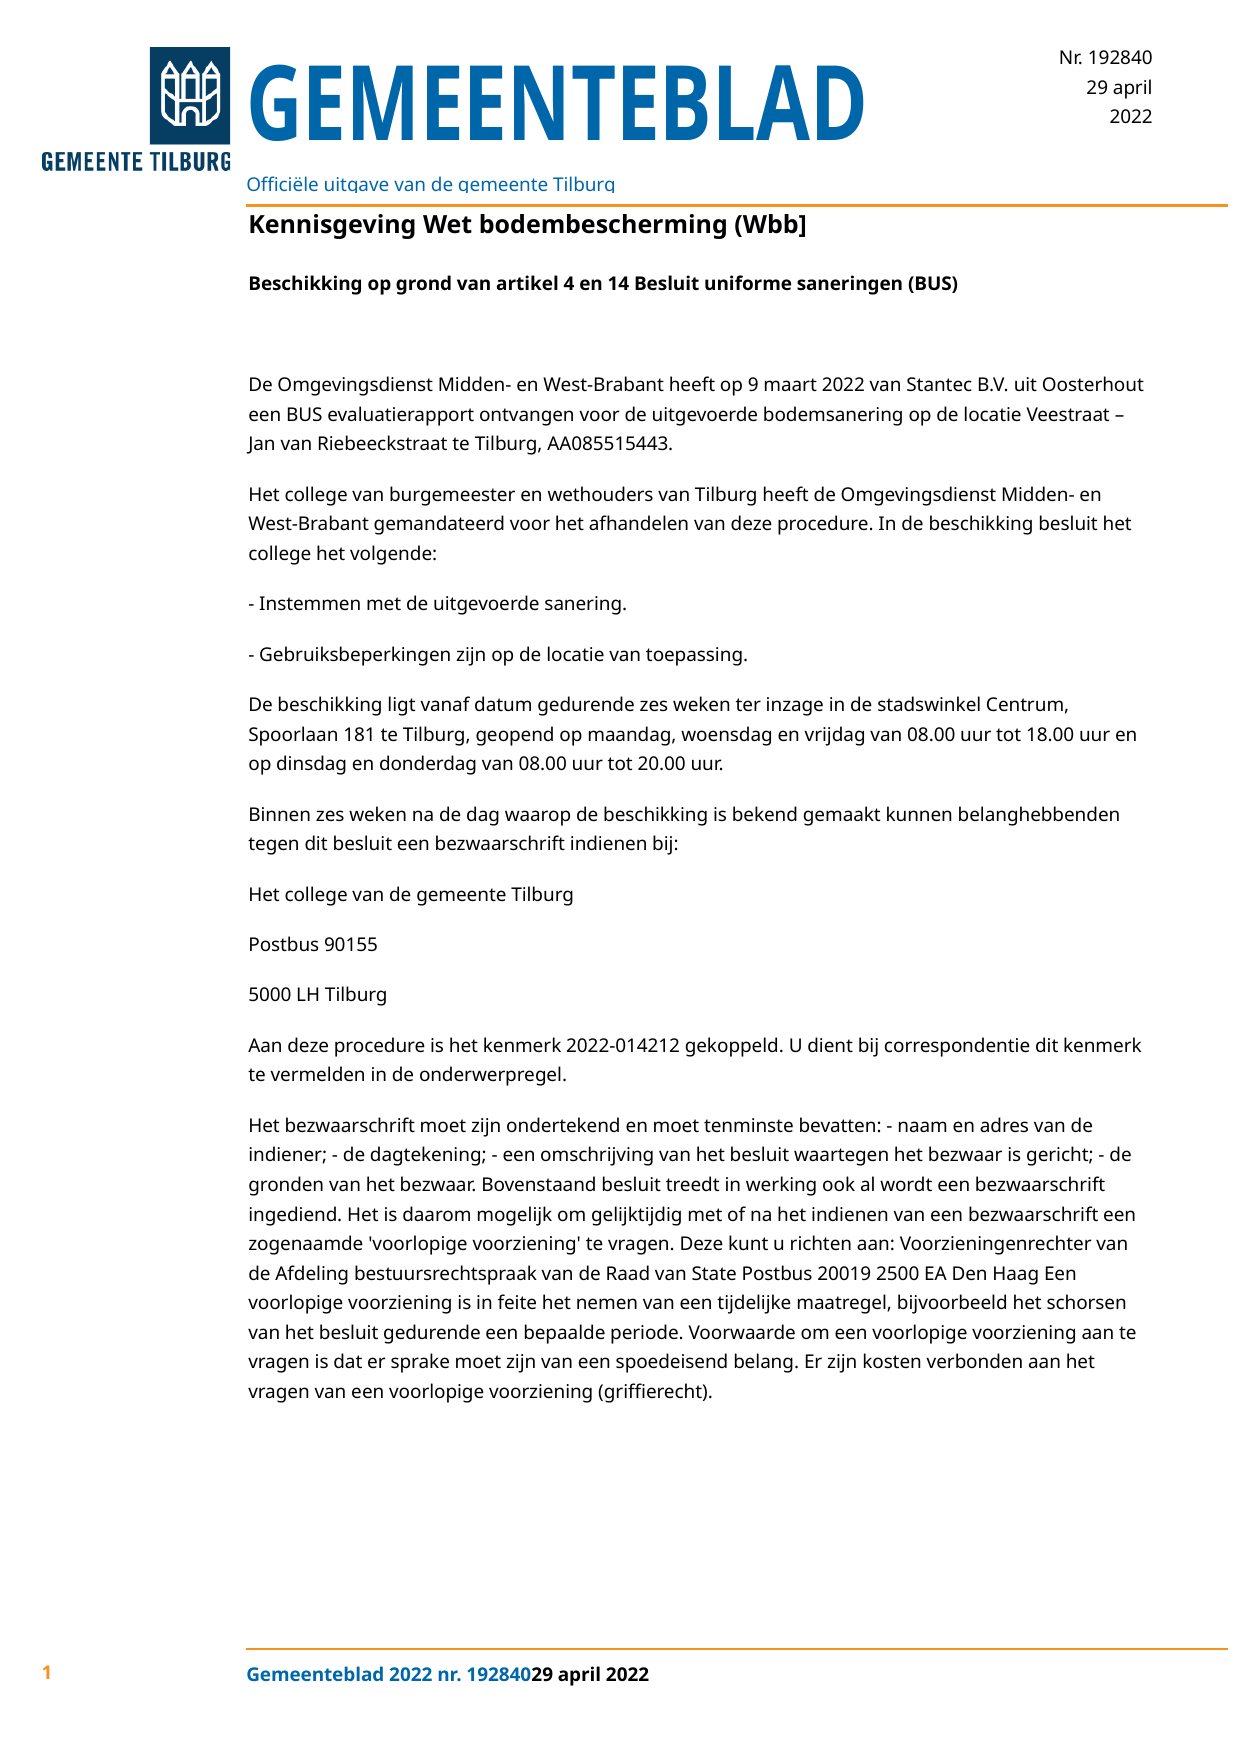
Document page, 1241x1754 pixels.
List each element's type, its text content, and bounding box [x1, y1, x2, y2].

text Het college van burgemeester en wethouders van Tilburg heeft de Omgevingsdienst Midden- en West-Brabant gemandateerd voor het afhandelen van deze procedure. In de beschikking besluit het college het volgende: [248, 481, 1152, 566]
text Kennisgeving Wet bodembescherming (Wbb] [248, 207, 1152, 241]
text Het college van de gemeente Tilburg [248, 881, 1152, 906]
text Het bezwaarschrift moet zijn ondertekend en moet tenminste bevatten: - naam en adres van de indiener; - de dagtekening; - een omschrijving van het besluit waartegen het bezwaar is gericht; - de gronden van het bezwaar. Bovenstaand besluit treedt in werking ook al wordt een bezwaarschrift ingediend. Het is daarom mogelijk om gelijktijdig met of na het indienen van een bezwaarschrift een zogenaamde 'voorlopige voorziening' te vragen. Deze kunt u richten aan: Voorzieningenrechter van de Afdeling bestuursrechtspraak van de Raad van State Postbus 20019 2500 EA Den Haag Een voorlopige voorziening is in feite het nemen van een tijdelijke maatregel, bijvoorbeeld het schorsen van het besluit gedurende een bepaalde periode. Voorwaarde om een voorlopige voorziening aan te vragen is dat er sprake moet zijn van een spoedeisend belang. Er zijn kosten verbonden aan het vragen van een voorlopige voorziening (griffierecht). [248, 1112, 1152, 1404]
text Postbus 90155 [248, 931, 1152, 957]
text - Gebruiksbeperkingen zijn op de locatie van toepassing. [248, 641, 1152, 666]
text De beschikking ligt vanaf datum gedurende zes weken ter inzage in de stadswinkel Centrum, Spoorlaan 181 te Tilburg, geopend op maandag, woensdag en vrijdag van 08.00 uur tot 18.00 uur en op dinsdag en donderdag van 08.00 uur tot 20.00 uur. [248, 691, 1152, 776]
text 5000 LH Tilburg [248, 982, 1152, 1007]
text Aan deze procedure is het kenmerk 2022-014212 gekoppeld. U dient bij correspondentie dit kenmerk te vermelden in de onderwerpregel. [248, 1032, 1152, 1087]
text - Instemmen met de uitgevoerde sanering. [248, 590, 1152, 616]
picture [41, 47, 231, 172]
text De Omgevingsdienst Midden- en West-Brabant heeft op 9 maart 2022 van Stantec B.V. uit Oosterhout een BUS evaluatierapport ontvangen voor de uitgevoerde bodemsanering op de locatie Veestraat – Jan van Riebeeckstraat te Tilburg, AA085515443. [248, 371, 1152, 456]
text Binnen zes weken na de dag waarop de beschikking is bekend gemaakt kunnen belanghebbenden tegen dit besluit een bezwaarschrift indienen bij: [248, 801, 1152, 856]
text Beschikking op grond van artikel 4 en 14 Besluit uniforme saneringen (BUS) [248, 270, 1152, 296]
